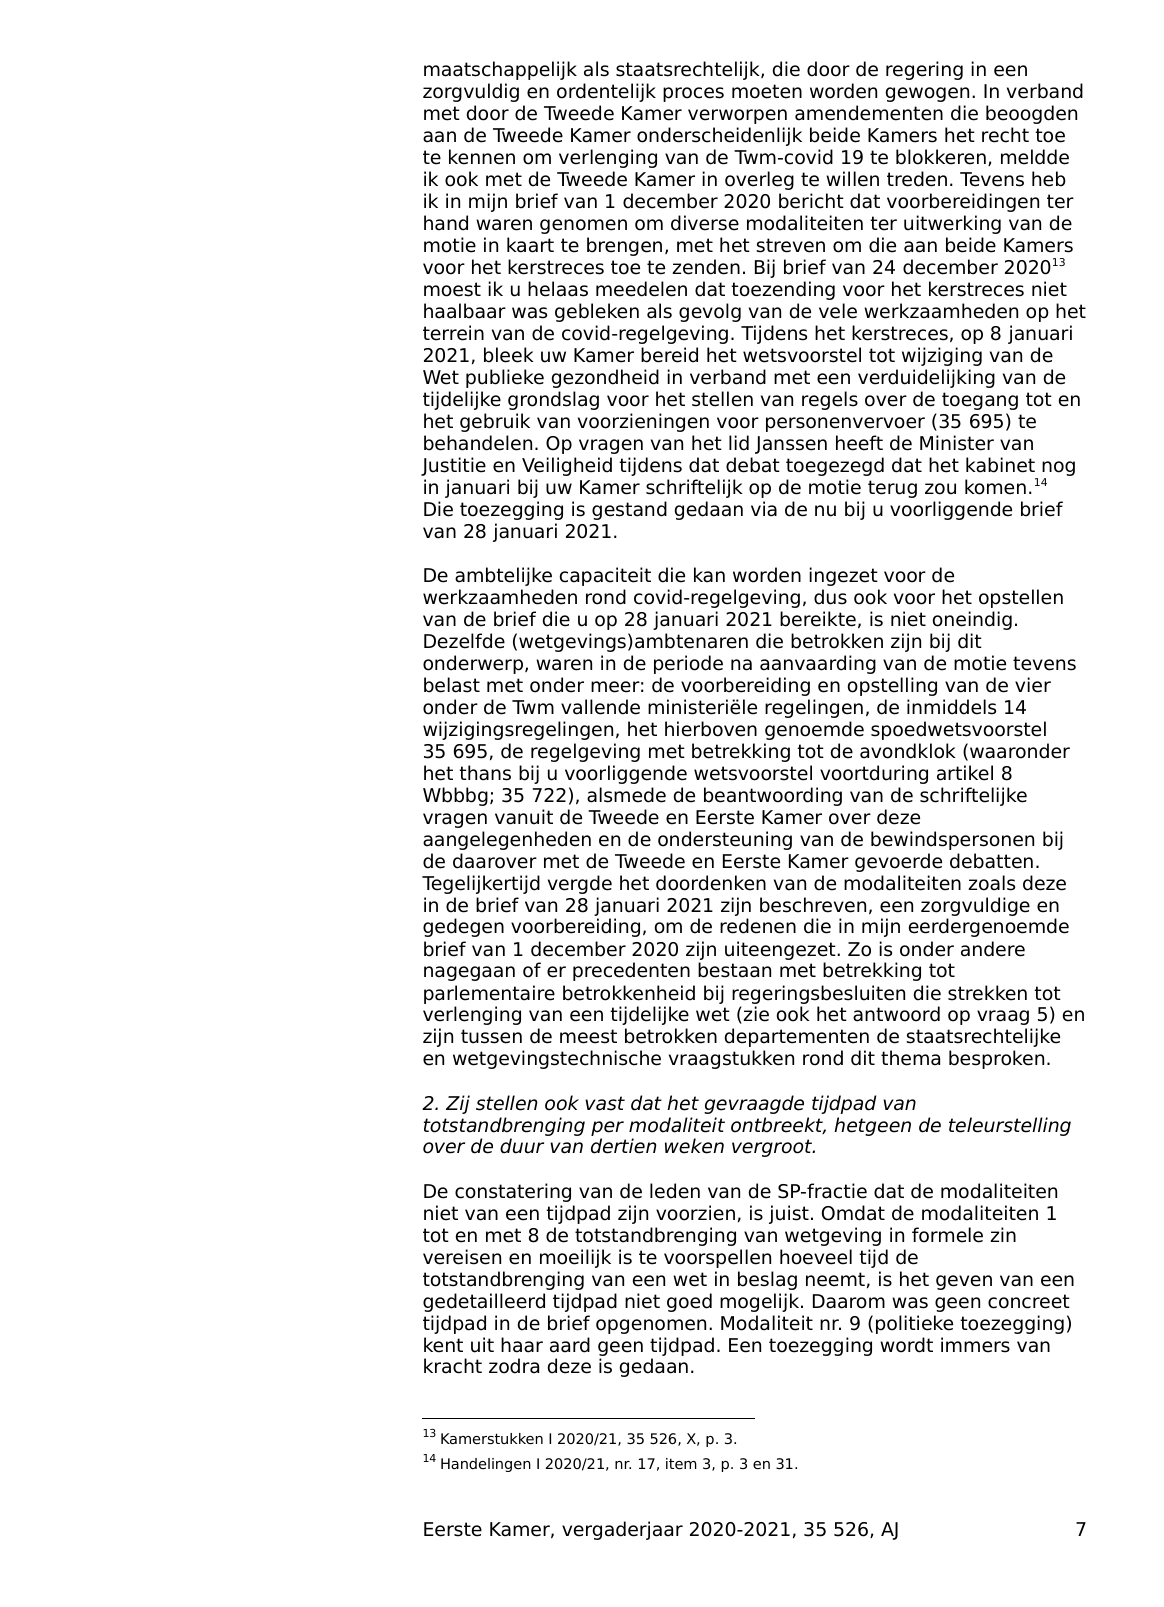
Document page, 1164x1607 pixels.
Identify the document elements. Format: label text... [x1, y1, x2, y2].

text Handelingen I 2020/21, nr. 17, item 3, p. 3 en 31. [422, 1452, 1087, 1474]
text De constatering van de leden van de SP-fractie dat de modaliteiten niet van een tijdpad zijn voorzien, is juist. Omdat de modaliteiten 1 tot en met 8 de totstandbrenging van wetgeving in formele zin vereisen en moeilijk is te voorspellen hoeveel tijd de totstandbrenging van een wet in beslag neemt, is het geven van een gedetailleerd tijdpad niet goed mogelijk. Daarom was geen concreet tijdpad in de brief opgenomen. Modaliteit nr. 9 (politieke toezegging) kent uit haar aard geen tijdpad. Een toezegging wordt immers van kracht zodra deze is gedaan. [422, 1181, 1087, 1378]
text Kamerstukken I 2020/21, 35 526, X, p. 3. [422, 1427, 1087, 1449]
text De ambtelijke capaciteit die kan worden ingezet voor de werkzaamheden rond covid-regelgeving, dus ook voor het opstellen van de brief die u op 28 januari 2021 bereikte, is niet oneindig. Dezelfde (wetgevings)ambtenaren die betrokken zijn bij dit onderwerp, waren in de periode na aanvaarding van de motie tevens belast met onder meer: de voorbereiding en opstelling van de vier onder de Twm vallende ministeriële regelingen, de inmiddels 14 wijzigingsregelingen, het hierboven genoemde spoedwetsvoorstel 35 695, de regelgeving met betrekking tot de avondklok (waaronder het thans bij u voorliggende wetsvoorstel voortduring artikel 8 Wbbbg; 35 722), alsmede de beantwoording van de schriftelijke vragen vanuit de Tweede en Eerste Kamer over deze aangelegenheden en de ondersteuning van de bewindspersonen bij de daarover met de Tweede en Eerste Kamer gevoerde debatten. Tegelijkertijd vergde het doordenken van de modaliteiten zoals deze in de brief van 28 januari 2021 zijn beschreven, een zorgvuldige en gedegen voorbereiding, om de redenen die in mijn eerdergenoemde brief van 1 december 2020 zijn uiteengezet. Zo is onder andere nagegaan of er precedenten bestaan met betrekking tot parlementaire betrokkenheid bij regeringsbesluiten die strekken tot verlenging van een tijdelijke wet (zie ook het antwoord op vraag 5) en zijn tussen de meest betrokken departementen de staatsrechtelijke en wetgevingstechnische vraagstukken rond dit thema besproken. [422, 565, 1087, 1070]
text 2. Zij stellen ook vast dat het gevraagde tijdpad van totstandbrenging per modaliteit ontbreekt, hetgeen de teleurstelling over de duur van dertien weken vergroot. [422, 1092, 1087, 1158]
text maatschappelijk als staatsrechtelijk, die door de regering in een zorgvuldig en ordentelijk proces moeten worden gewogen. In verband met door de Tweede Kamer verworpen amendementen die beoogden aan de Tweede Kamer onderscheidenlijk beide Kamers het recht toe te kennen om verlenging van de Twm-covid 19 te blokkeren, meldde ik ook met de Tweede Kamer in overleg te willen treden. Tevens heb ik in mijn brief van 1 december 2020 bericht dat voorbereidingen ter hand waren genomen om diverse modaliteiten ter uitwerking van de motie in kaart te brengen, met het streven om die aan beide Kamers voor het kerstreces toe te zenden. Bij brief van 24 december 2020 moest ik u helaas meedelen dat toezending voor het kerstreces niet haalbaar was gebleken als gevolg van de vele werkzaamheden op het terrein van de covid-regelgeving. Tijdens het kerstreces, op 8 januari 2021, bleek uw Kamer bereid het wetsvoorstel tot wijziging van de Wet publieke gezondheid in verband met een verduidelijking van de tijdelijke grondslag voor het stellen van regels over de toegang tot en het gebruik van voorzieningen voor personenvervoer (35 695) te behandelen. Op vragen van het lid Janssen heeft de Minister van Justitie en Veiligheid tijdens dat debat toegezegd dat het kabinet nog in januari bij uw Kamer schriftelijk op de motie terug zou komen. Die toezegging is gestand gedaan via de nu bij u voorliggende brief van 28 januari 2021. [422, 59, 1087, 543]
